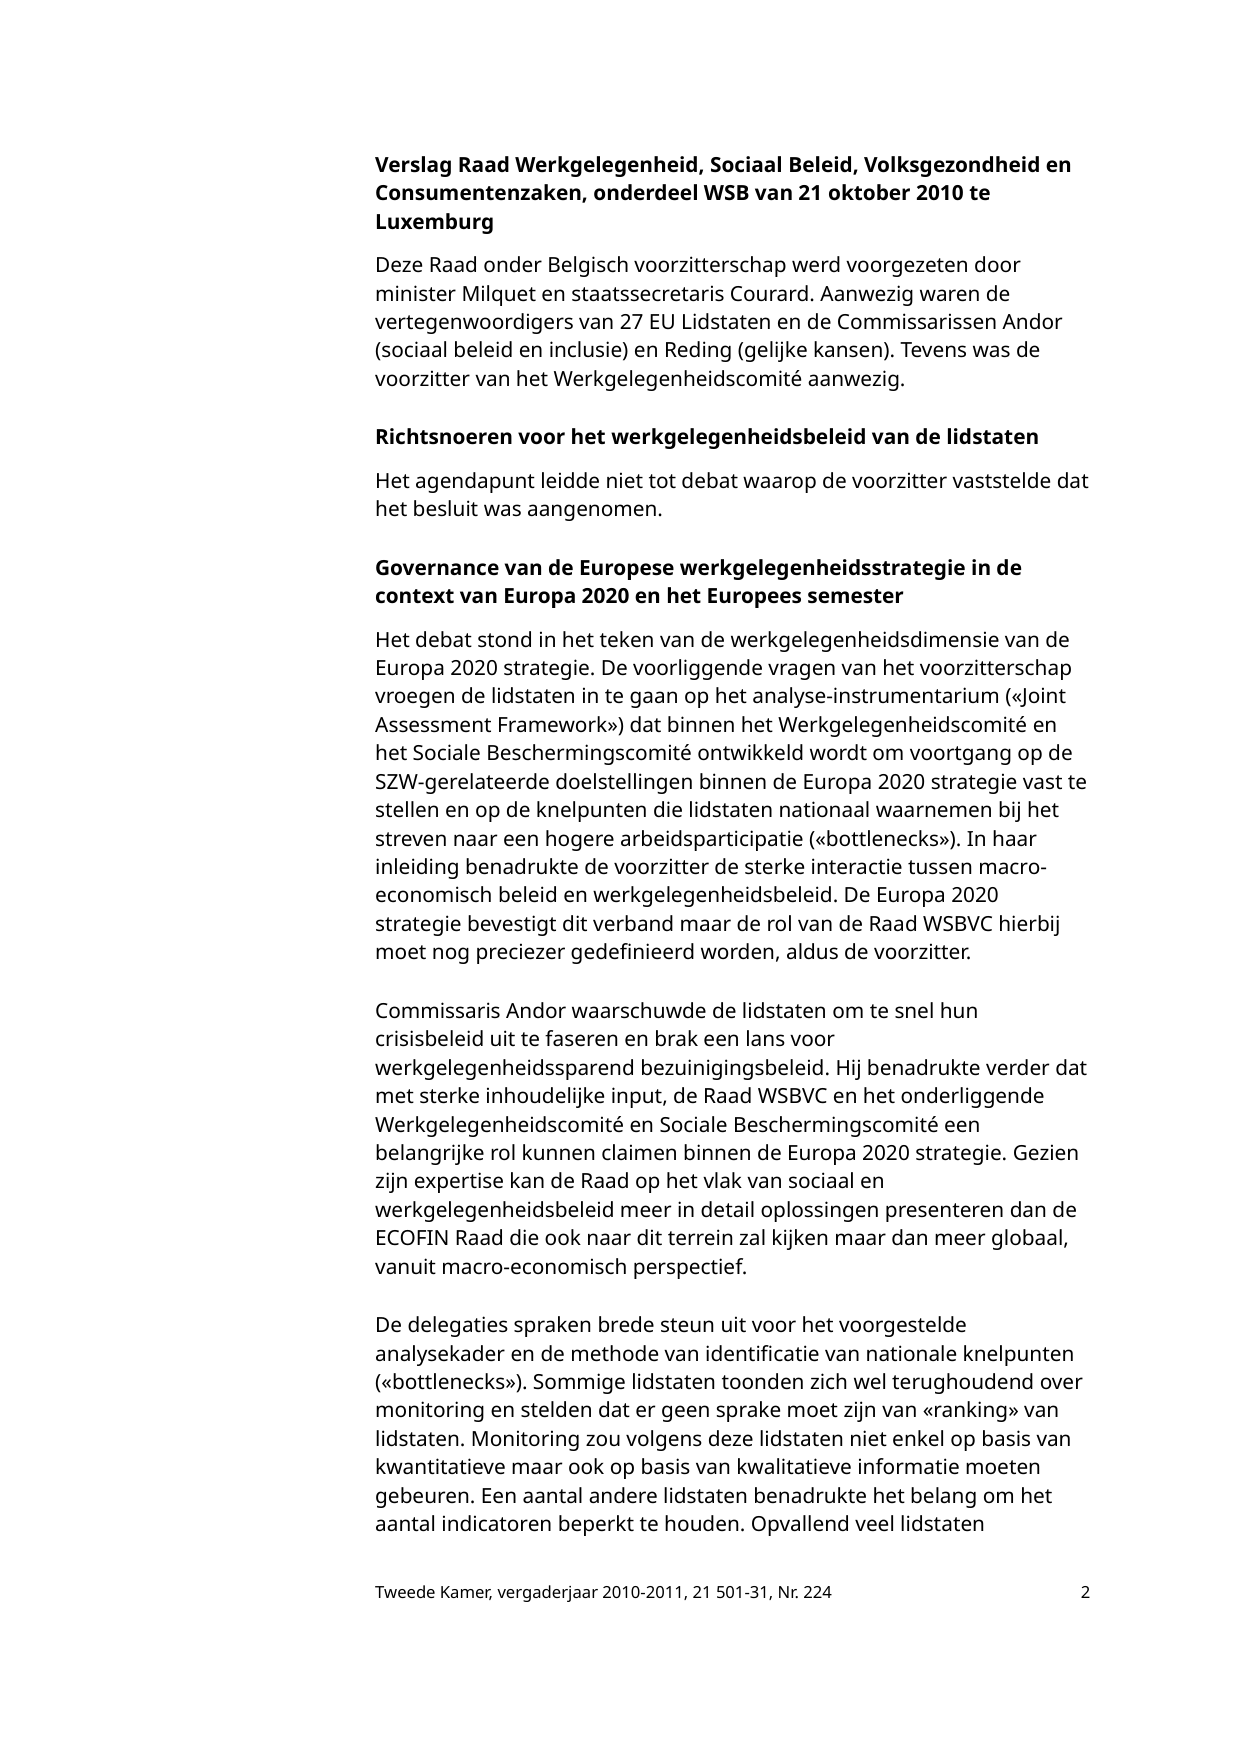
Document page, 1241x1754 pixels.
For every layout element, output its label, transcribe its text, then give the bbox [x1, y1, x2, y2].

text Governance van de Europese werkgelegenheidsstrategie in de context van Europa 2020 en het Europees semester [375, 553, 1090, 610]
text Het debat stond in het teken van de werkgelegenheidsdimensie van de Europa 2020 strategie. De voorliggende vragen van het voorzitterschap vroegen de lidstaten in te gaan op het analyse-instrumentarium («Joint Assessment Framework») dat binnen het Werkgelegenheidscomité en het Sociale Beschermingscomité ontwikkeld wordt om voortgang op de SZW-gerelateerde doelstellingen binnen de Europa 2020 strategie vast te stellen en op de knelpunten die lidstaten nationaal waarnemen bij het streven naar een hogere arbeidsparticipatie («bottlenecks»). In haar inleiding benadrukte de voorzitter de sterke interactie tussen macro-economisch beleid en werkgelegenheidsbeleid. De Europa 2020 strategie bevestigt dit verband maar de rol van de Raad WSBVC hierbij moet nog preciezer gedefinieerd worden, aldus de voorzitter. [375, 625, 1090, 966]
text De delegaties spraken brede steun uit voor het voorgestelde analysekader en de methode van identificatie van nationale knelpunten («bottlenecks»). Sommige lidstaten toonden zich wel terughoudend over monitoring en stelden dat er geen sprake moet zijn van «ranking» van lidstaten. Monitoring zou volgens deze lidstaten niet enkel op basis van kwantitatieve maar ook op basis van kwalitatieve informatie moeten gebeuren. Een aantal andere lidstaten benadrukte het belang om het aantal indicatoren beperkt te houden. Opvallend veel lidstaten [375, 1310, 1090, 1538]
text Verslag Raad Werkgelegenheid, Sociaal Beleid, Volksgezondheid en Consumentenzaken, onderdeel WSB van 21 oktober 2010 te Luxemburg [375, 150, 1090, 235]
text Deze Raad onder Belgisch voorzitterschap werd voorgezeten door minister Milquet en staatssecretaris Courard. Aanwezig waren de vertegenwoordigers van 27 EU Lidstaten en de Commissarissen Andor (sociaal beleid en inclusie) en Reding (gelijke kansen). Tevens was de voorzitter van het Werkgelegenheidscomité aanwezig. [375, 250, 1090, 392]
text Richtsnoeren voor het werkgelegenheidsbeleid van de lidstaten [375, 422, 1090, 451]
text Commissaris Andor waarschuwde de lidstaten om te snel hun crisisbeleid uit te faseren en brak een lans voor werkgelegenheidssparend bezuinigingsbeleid. Hij benadrukte verder dat met sterke inhoudelijke input, de Raad WSBVC en het onderliggende Werkgelegenheidscomité en Sociale Beschermingscomité een belangrijke rol kunnen claimen binnen de Europa 2020 strategie. Gezien zijn expertise kan de Raad op het vlak van sociaal en werkgelegenheidsbeleid meer in detail oplossingen presenteren dan de ECOFIN Raad die ook naar dit terrein zal kijken maar dan meer globaal, vanuit macro-economisch perspectief. [375, 996, 1090, 1280]
text Het agendapunt leidde niet tot debat waarop de voorzitter vaststelde dat het besluit was aangenomen. [375, 466, 1090, 523]
